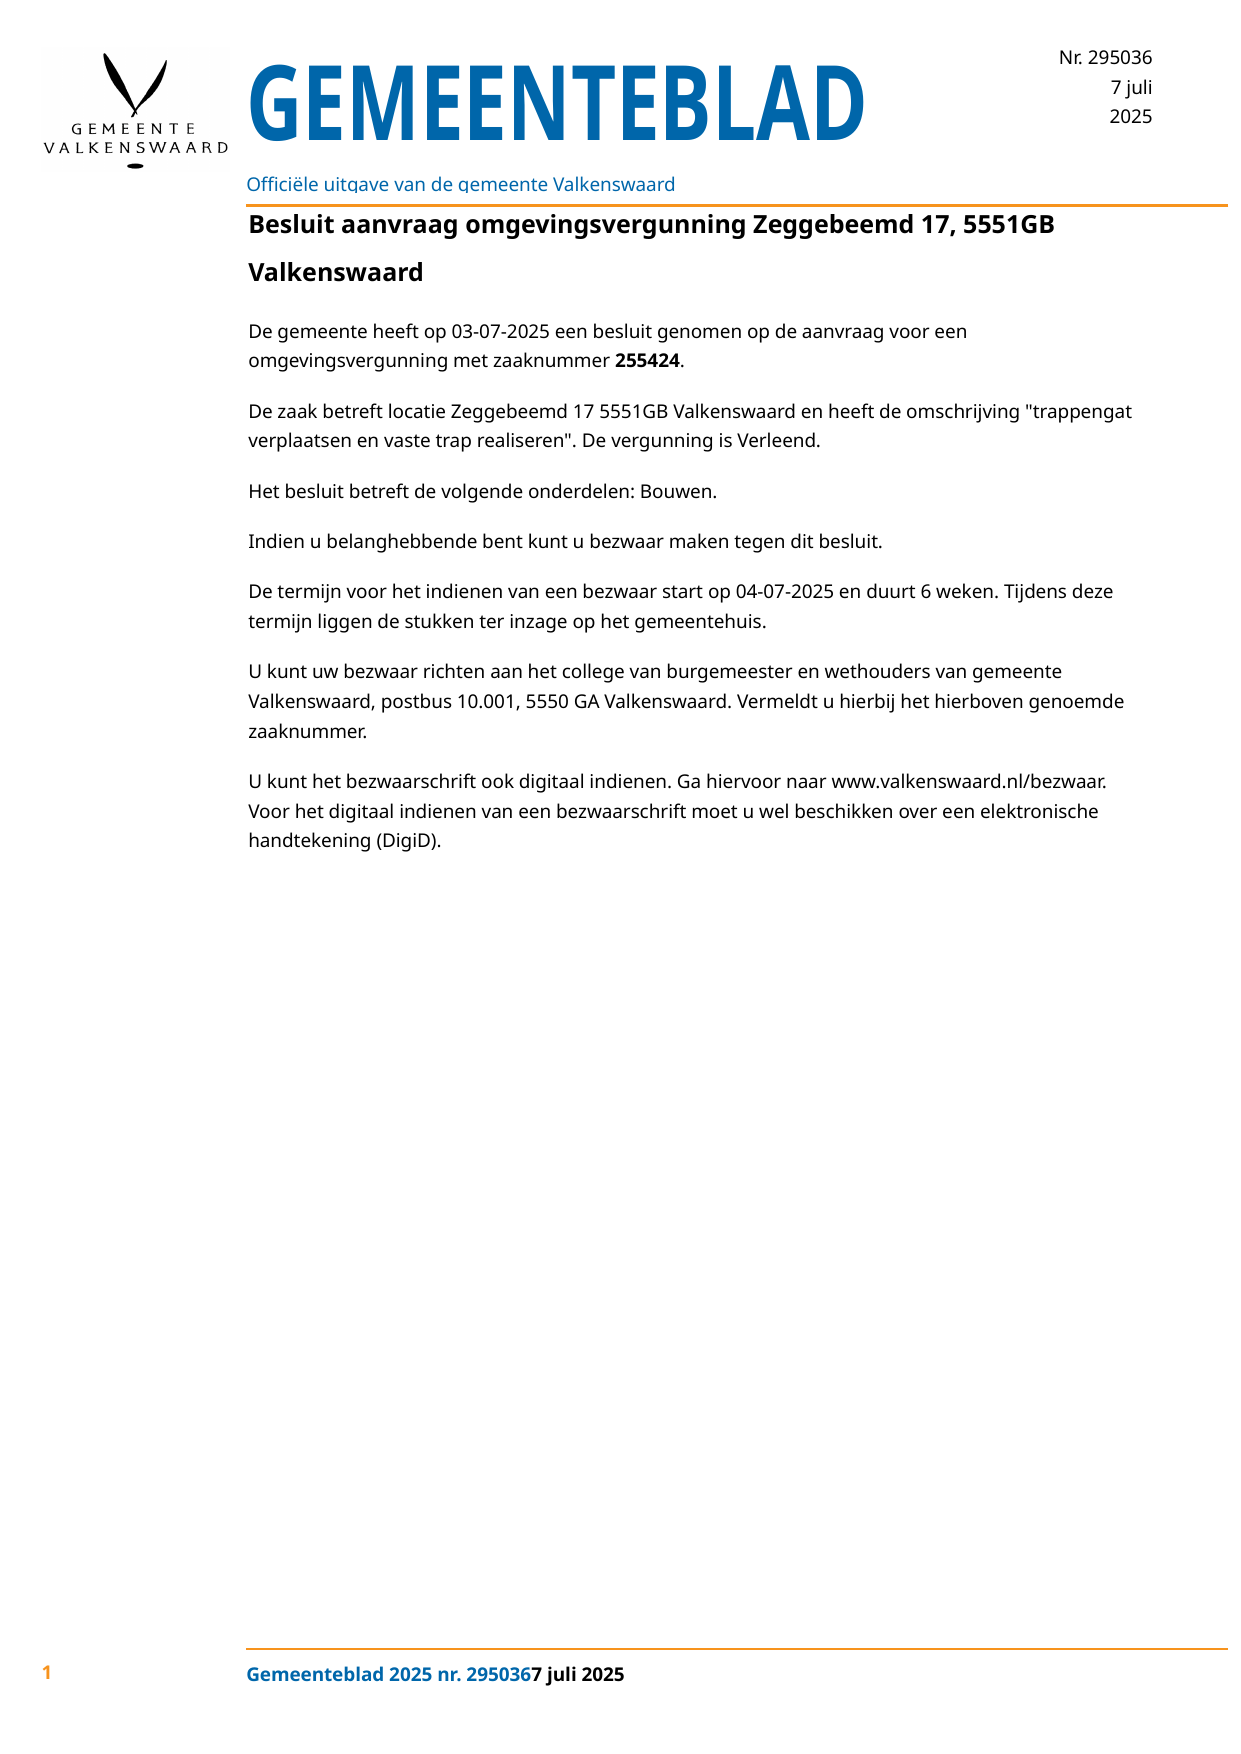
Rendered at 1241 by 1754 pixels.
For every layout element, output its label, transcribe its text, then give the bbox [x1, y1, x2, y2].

text Het besluit betreft de volgende onderdelen: Bouwen. [248, 478, 1152, 504]
text De gemeente heeft op 03-07-2025 een besluit genomen op de aanvraag voor een omgevingsvergunning met zaaknummer 255424. [248, 318, 1152, 373]
text U kunt uw bezwaar richten aan het college van burgemeester en wethouders van gemeente Valkenswaard, postbus 10.001, 5550 GA Valkenswaard. Vermeldt u hierbij het hierboven genoemde zaaknummer. [248, 659, 1152, 744]
text Indien u belanghebbende bent kunt u bezwaar maken tegen dit besluit. [248, 528, 1152, 554]
text De termijn voor het indienen van een bezwaar start op 04-07-2025 en duurt 6 weken. Tijdens deze termijn liggen de stukken ter inzage op het gemeentehuis. [248, 579, 1152, 634]
picture [41, 47, 231, 172]
text De zaak betreft locatie Zeggebeemd 17 5551GB Valkenswaard en heeft de omschrijving "trappengat verplaatsen en vaste trap realiseren". De vergunning is Verleend. [248, 398, 1152, 453]
text Besluit aanvraag omgevingsvergunning Zeggebeemd 17, 5551GB Valkenswaard [248, 207, 1152, 288]
text U kunt het bezwaarschrift ook digitaal indienen. Ga hiervoor naar www.valkenswaard.nl/bezwaar. Voor het digitaal indienen van een bezwaarschrift moet u wel beschikken over een elektronische handtekening (DigiD). [248, 768, 1152, 853]
